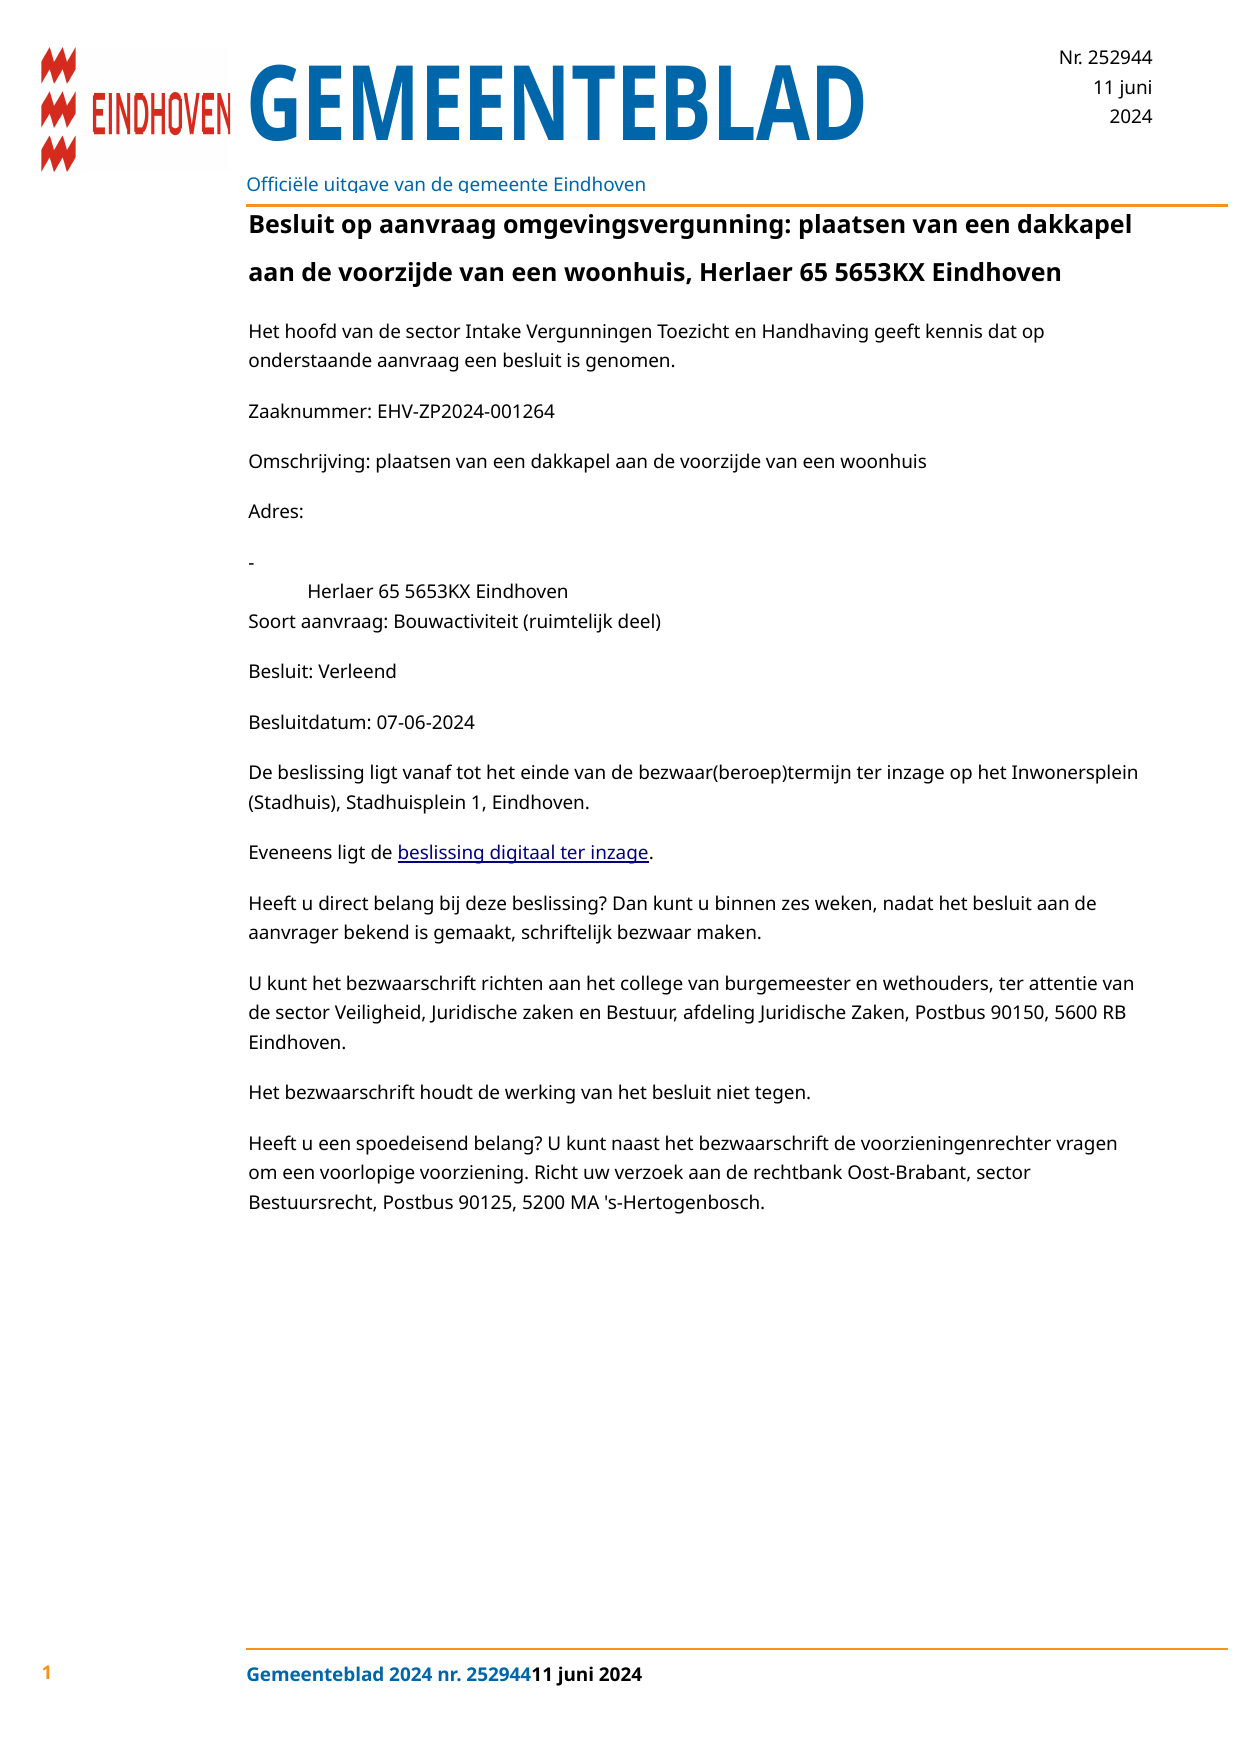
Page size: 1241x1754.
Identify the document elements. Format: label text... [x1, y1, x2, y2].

text Heeft u direct belang bij deze beslissing? Dan kunt u binnen zes weken, nadat het besluit aan de aanvrager bekend is gemaakt, schriftelijk bezwaar maken. [248, 890, 1152, 945]
text Het hoofd van de sector Intake Vergunningen Toezicht en Handhaving geeft kennis dat op onderstaande aanvraag een besluit is genomen. [248, 318, 1152, 373]
text Besluit op aanvraag omgevingsvergunning: plaatsen van een dakkapel aan de voorzijde van een woonhuis, Herlaer 65 5653KX Eindhoven [248, 207, 1152, 288]
text Besluitdatum: 07-06-2024 [248, 709, 1152, 735]
text Eveneens ligt de beslissing digitaal ter inzage. [248, 839, 1152, 865]
text Zaaknummer: EHV-ZP2024-001264 [248, 398, 1152, 424]
text Adres: [248, 499, 1152, 524]
picture [41, 47, 231, 172]
text U kunt het bezwaarschrift richten aan het college van burgemeester en wethouders, ter attentie van de sector Veiligheid, Juridische zaken en Bestuur, afdeling Juridische Zaken, Postbus 90150, 5600 RB Eindhoven. [248, 970, 1152, 1055]
list Herlaer 65 5653KX Eindhoven [248, 579, 1152, 604]
text Besluit: Verleend [248, 659, 1152, 684]
text Heeft u een spoedeisend belang? U kunt naast het bezwaarschrift de voorzieningenrechter vragen om een voorlopige voorziening. Richt uw verzoek aan de rechtbank Oost-Brabant, sector Bestuursrecht, Postbus 90125, 5200 MA 's-Hertogenbosch. [248, 1130, 1152, 1215]
text Omschrijving: plaatsen van een dakkapel aan de voorzijde van een woonhuis [248, 448, 1152, 474]
text Het bezwaarschrift houdt de werking van het besluit niet tegen. [248, 1079, 1152, 1105]
text De beslissing ligt vanaf tot het einde van de bezwaar(beroep)termijn ter inzage op het Inwonersplein (Stadhuis), Stadhuisplein 1, Eindhoven. [248, 759, 1152, 815]
text Soort aanvraag: Bouwactiviteit (ruimtelijk deel) [248, 608, 1152, 634]
